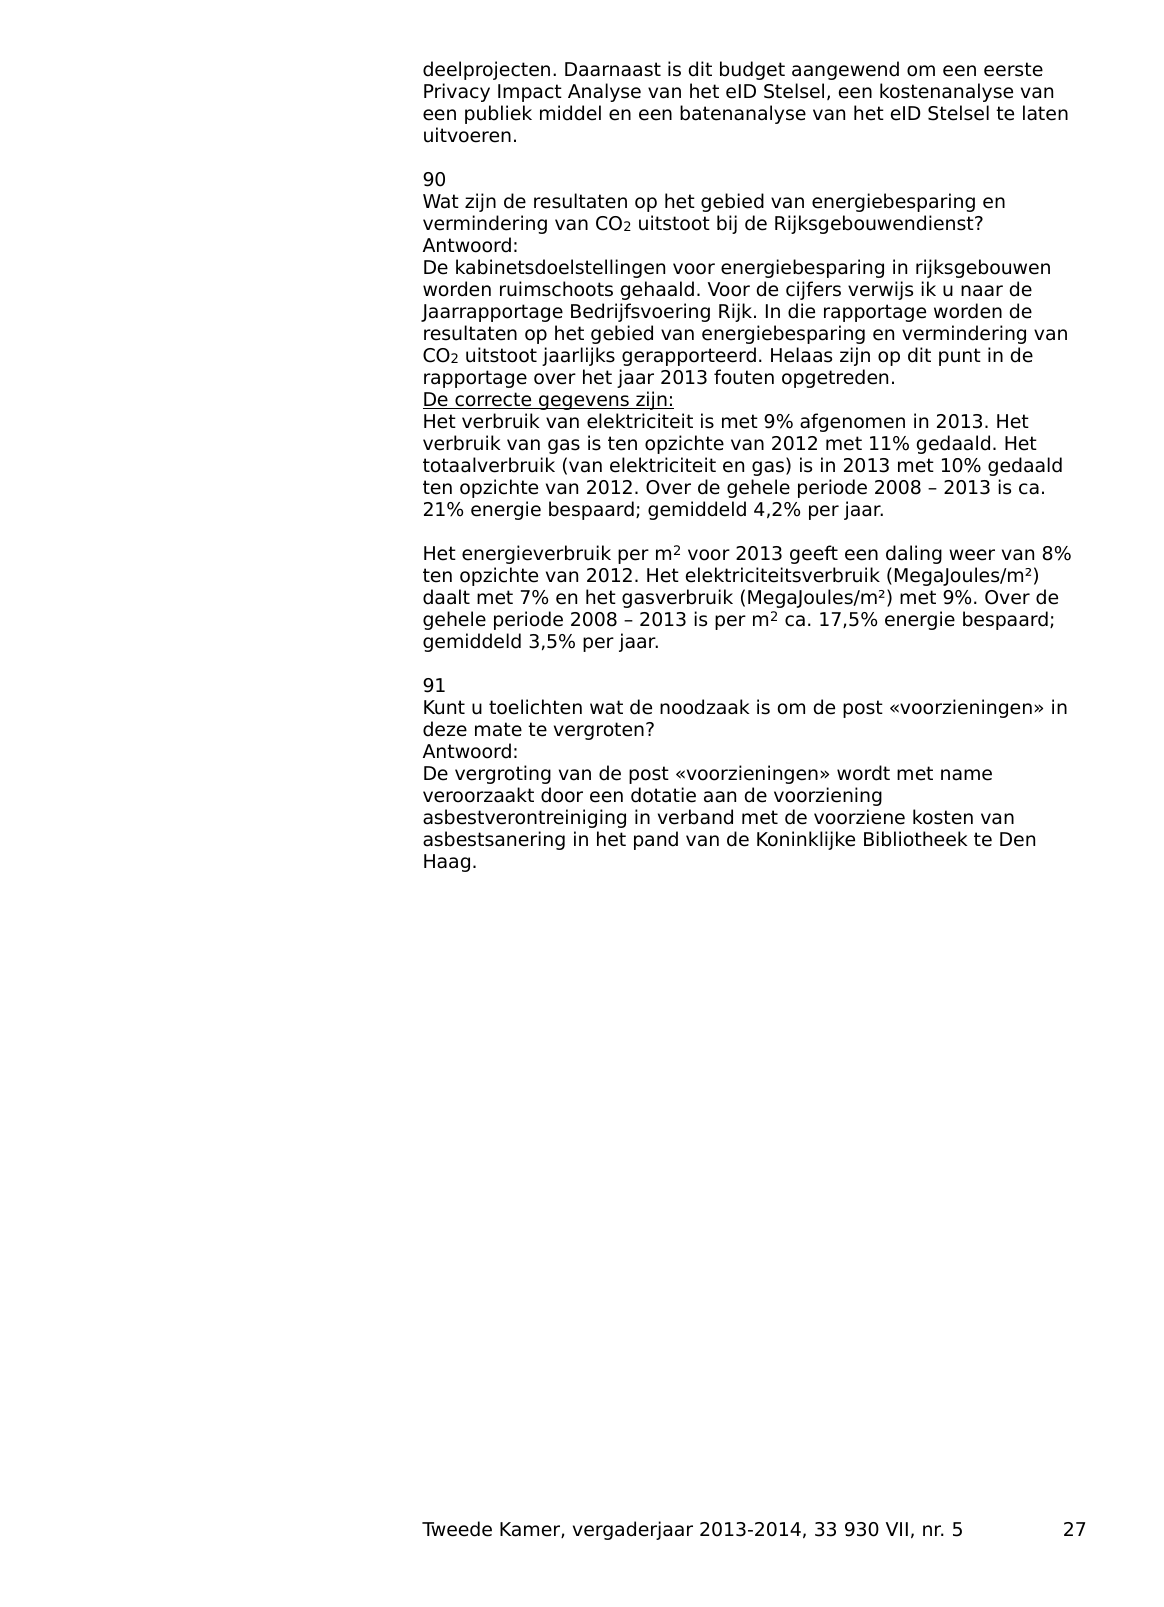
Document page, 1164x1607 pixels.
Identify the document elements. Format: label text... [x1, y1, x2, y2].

text De vergroting van de post «voorzieningen» wordt met name veroorzaakt door een dotatie aan de voorziening asbestverontreiniging in verband met de voorziene kosten van asbestsanering in het pand van de Koninklijke Bibliotheek te Den Haag. [422, 763, 1087, 873]
text Het energieverbruik per m2 voor 2013 geeft een daling weer van 8% ten opzichte van 2012. Het elektriciteitsverbruik (MegaJoules/m²) daalt met 7% en het gasverbruik (MegaJoules/m²) met 9%. Over de gehele periode 2008 – 2013 is per m2 ca. 17,5% energie bespaard; gemiddeld 3,5% per jaar. [422, 543, 1087, 653]
text Wat zijn de resultaten op het gebied van energiebesparing en vermindering van CO2 uitstoot bij de Rijksgebouwendienst? [422, 191, 1087, 235]
text 90 [422, 169, 1087, 191]
text De kabinetsdoelstellingen voor energiebesparing in rijksgebouwen worden ruimschoots gehaald. Voor de cijfers verwijs ik u naar de Jaarrapportage Bedrijfsvoering Rijk. In die rapportage worden de resultaten op het gebied van energiebesparing en vermindering van CO2 uitstoot jaarlijks gerapporteerd. Helaas zijn op dit punt in de rapportage over het jaar 2013 fouten opgetreden. [422, 257, 1087, 389]
text Kunt u toelichten wat de noodzaak is om de post «voorzieningen» in deze mate te vergroten? [422, 697, 1087, 741]
text De correcte gegevens zijn: [422, 389, 1087, 411]
text Antwoord: [422, 235, 1087, 257]
text deelprojecten. Daarnaast is dit budget aangewend om een eerste Privacy Impact Analyse van het eID Stelsel, een kostenanalyse van een publiek middel en een batenanalyse van het eID Stelsel te laten uitvoeren. [422, 59, 1087, 147]
text Antwoord: [422, 741, 1087, 763]
text Het verbruik van elektriciteit is met 9% afgenomen in 2013. Het verbruik van gas is ten opzichte van 2012 met 11% gedaald. Het totaalverbruik (van elektriciteit en gas) is in 2013 met 10% gedaald ten opzichte van 2012. Over de gehele periode 2008 – 2013 is ca. 21% energie bespaard; gemiddeld 4,2% per jaar. [422, 411, 1087, 521]
text 91 [422, 675, 1087, 697]
